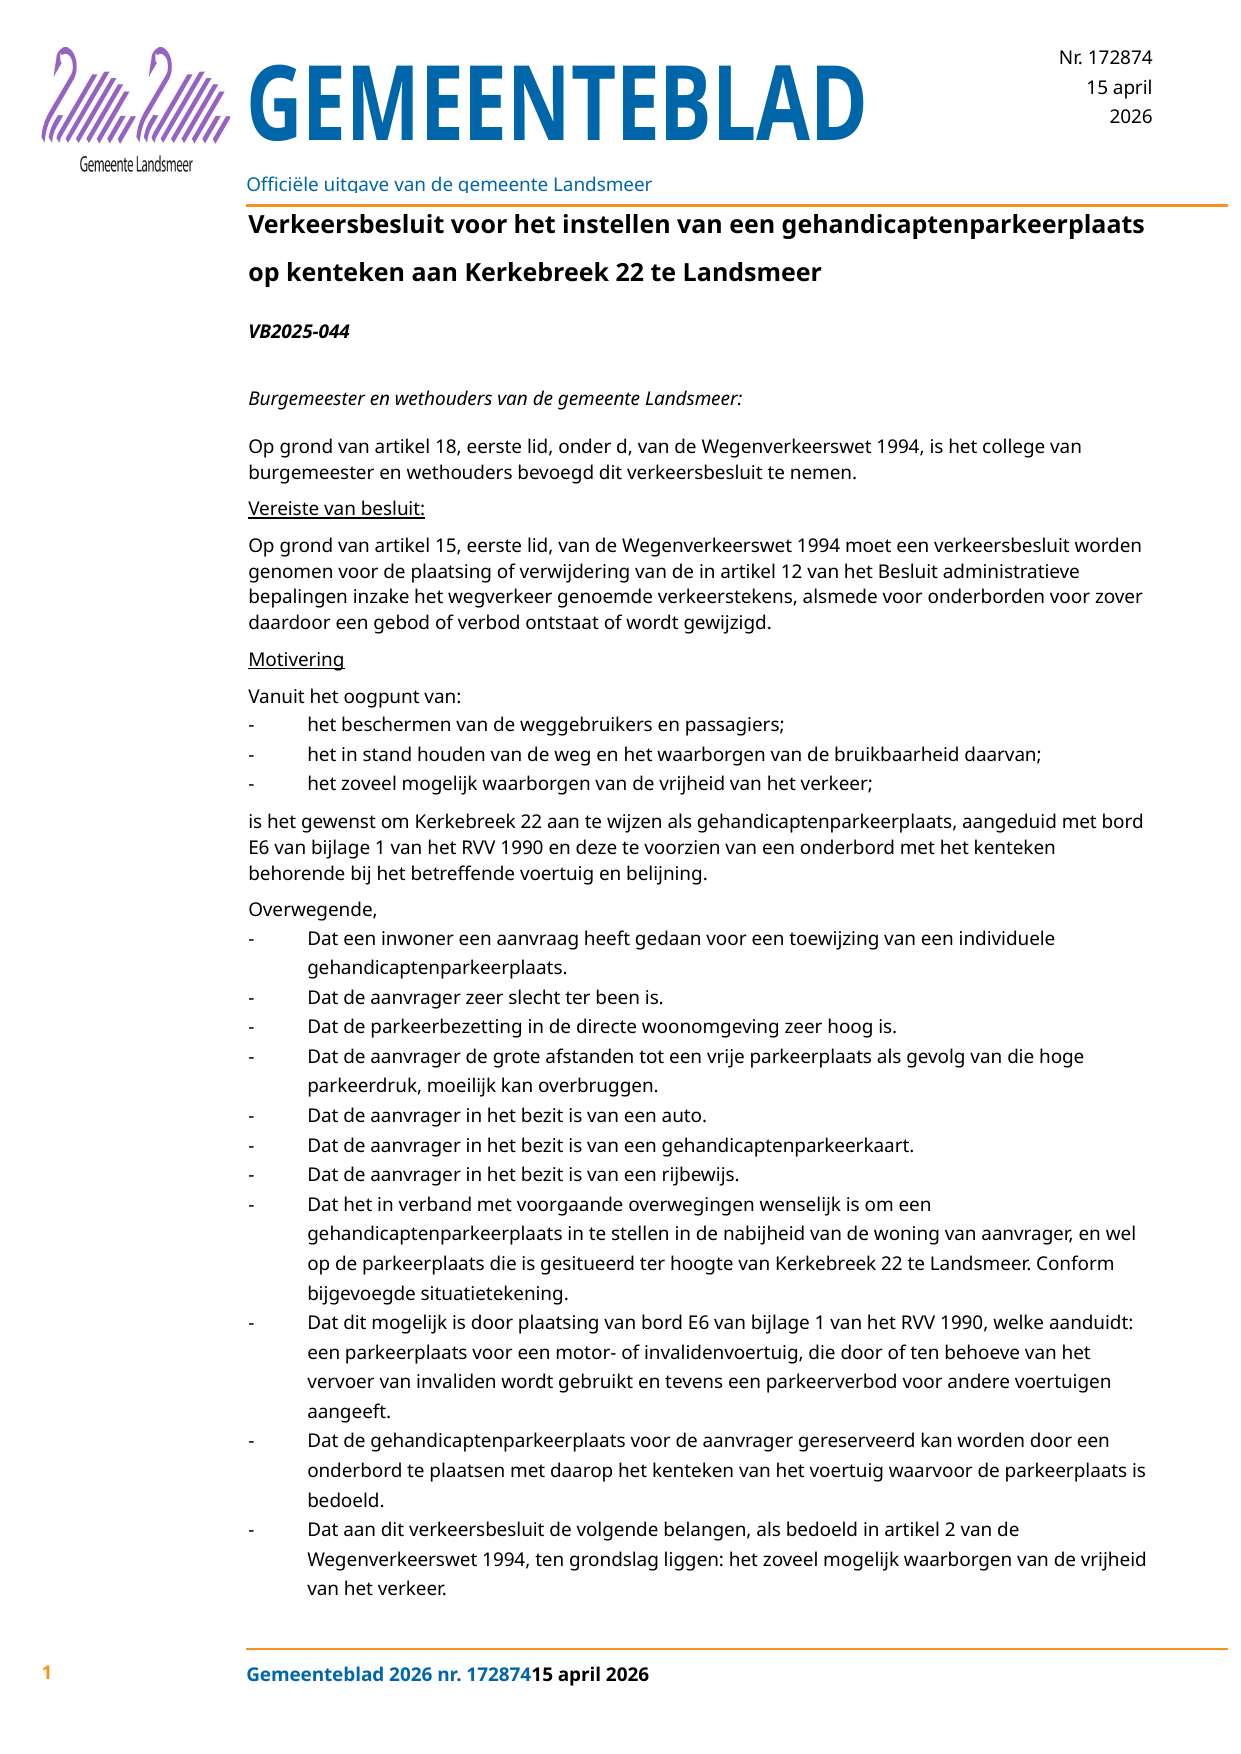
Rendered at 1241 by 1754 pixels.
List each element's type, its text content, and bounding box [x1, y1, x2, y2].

list het zoveel mogelijk waarborgen van de vrijheid van het verkeer; [248, 770, 1152, 796]
text Verkeersbesluit voor het instellen van een gehandicaptenparkeerplaats op kenteken aan Kerkebreek 22 te Landsmeer [248, 207, 1152, 288]
list Dat de aanvrager in het bezit is van een rijbewijs. [248, 1161, 1152, 1187]
list Dat het in verband met voorgaande overwegingen wenselijk is om een gehandicaptenparkeerplaats in te stellen in de nabijheid van de woning van aanvrager, en wel op de parkeerplaats die is gesitueerd ter hoogte van Kerkebreek 22 te Landsmeer. Conform bijgevoegde situatietekening. [248, 1191, 1152, 1305]
list Dat een inwoner een aanvraag heeft gedaan voor een toewijzing van een individuele gehandicaptenparkeerplaats. [248, 925, 1152, 980]
text Vanuit het oogpunt van: [248, 683, 1152, 708]
list Dat aan dit verkeersbesluit de volgende belangen, als bedoeld in artikel 2 van de Wegenverkeerswet 1994, ten grondslag liggen: het zoveel mogelijk waarborgen van de vrijheid van het verkeer. [248, 1516, 1152, 1601]
picture [41, 47, 231, 172]
list Dat de aanvrager zeer slecht ter been is. [248, 984, 1152, 1009]
list Dat de aanvrager de grote afstanden tot een vrije parkeerplaats als gevolg van die hoge parkeerdruk, moeilijk kan overbruggen. [248, 1043, 1152, 1098]
list Dat de gehandicaptenparkeerplaats voor de aanvrager gereserveerd kan worden door een onderbord te plaatsen met daarop het kenteken van het voertuig waarvoor de parkeerplaats is bedoeld. [248, 1428, 1152, 1512]
list Dat de aanvrager in het bezit is van een gehandicaptenparkeerkaart. [248, 1132, 1152, 1157]
list Dat de parkeerbezetting in de directe woonomgeving zeer hoog is. [248, 1013, 1152, 1039]
text is het gewenst om Kerkebreek 22 aan te wijzen als gehandicaptenparkeerplaats, aangeduid met bord E6 van bijlage 1 van het RVV 1990 en deze te voorzien van een onderbord met het kenteken behorende bij het betreffende voertuig en belijning. [248, 808, 1152, 885]
list het beschermen van de weggebruikers en passagiers; [248, 711, 1152, 737]
list Dat dit mogelijk is door plaatsing van bord E6 van bijlage 1 van het RVV 1990, welke aanduidt: een parkeerplaats voor een motor- of invalidenvoertuig, die door of ten behoeve van het vervoer van invaliden wordt gebruikt en tevens een parkeerverbod voor andere voertuigen aangeeft. [248, 1309, 1152, 1424]
list het in stand houden van de weg en het waarborgen van de bruikbaarheid daarvan; [248, 741, 1152, 766]
text Burgemeester en wethouders van de gemeente Landsmeer: [248, 386, 1152, 411]
text Vereiste van besluit: [248, 496, 1152, 521]
text Motivering [248, 646, 1152, 672]
text Overwegende, [248, 896, 1152, 922]
text VB2025-044 [248, 318, 1152, 344]
list Dat de aanvrager in het bezit is van een auto. [248, 1102, 1152, 1128]
text Op grond van artikel 15, eerste lid, van de Wegenverkeerswet 1994 moet een verkeersbesluit worden genomen voor de plaatsing of verwijdering van de in artikel 12 van het Besluit administratieve bepalingen inzake het wegverkeer genoemde verkeerstekens, alsmede voor onderborden voor zover daardoor een gebod of verbod ontstaat of wordt gewijzigd. [248, 532, 1152, 635]
text Op grond van artikel 18, eerste lid, onder d, van de Wegenverkeerswet 1994, is het college van burgemeester en wethouders bevoegd dit verkeersbesluit te nemen. [248, 433, 1152, 485]
